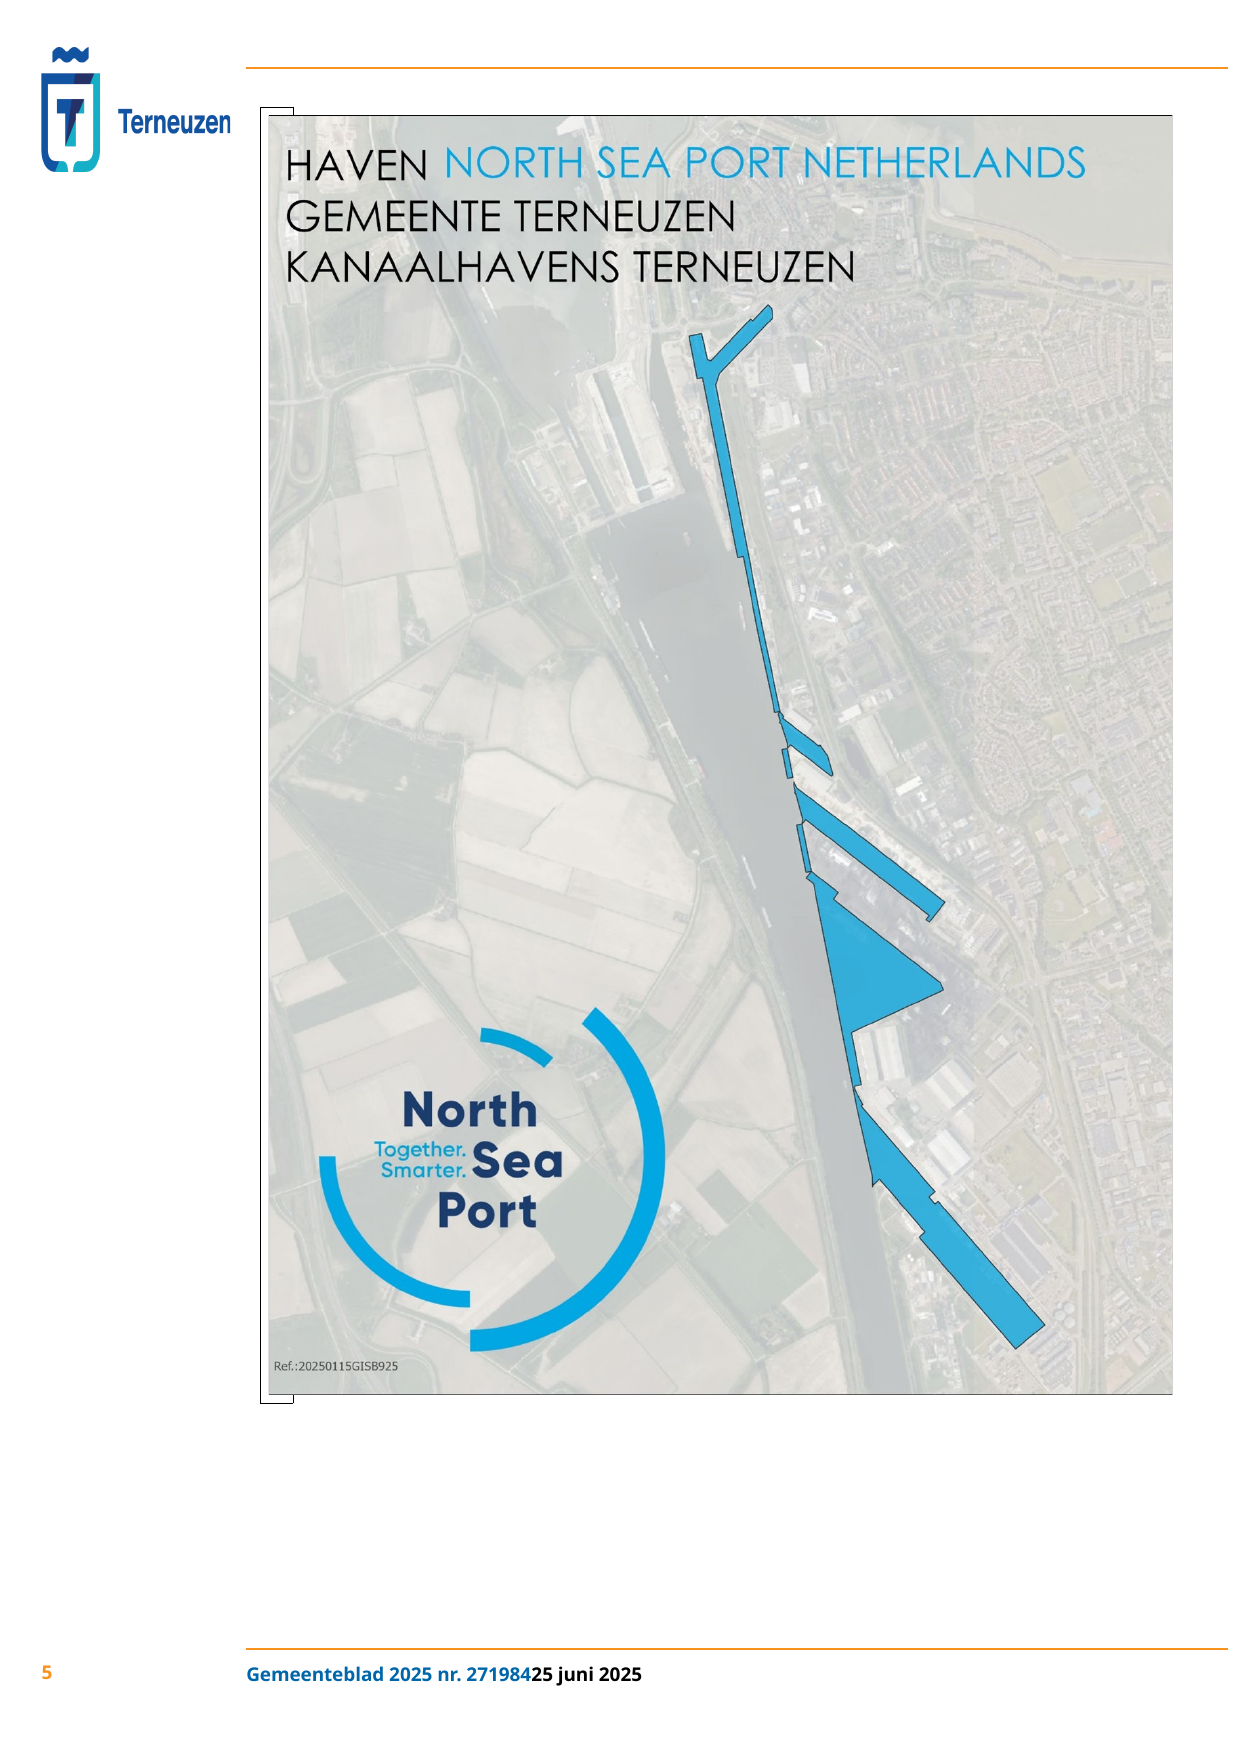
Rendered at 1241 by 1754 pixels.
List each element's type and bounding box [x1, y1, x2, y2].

picture [268, 115, 1173, 1395]
picture [41, 47, 231, 172]
